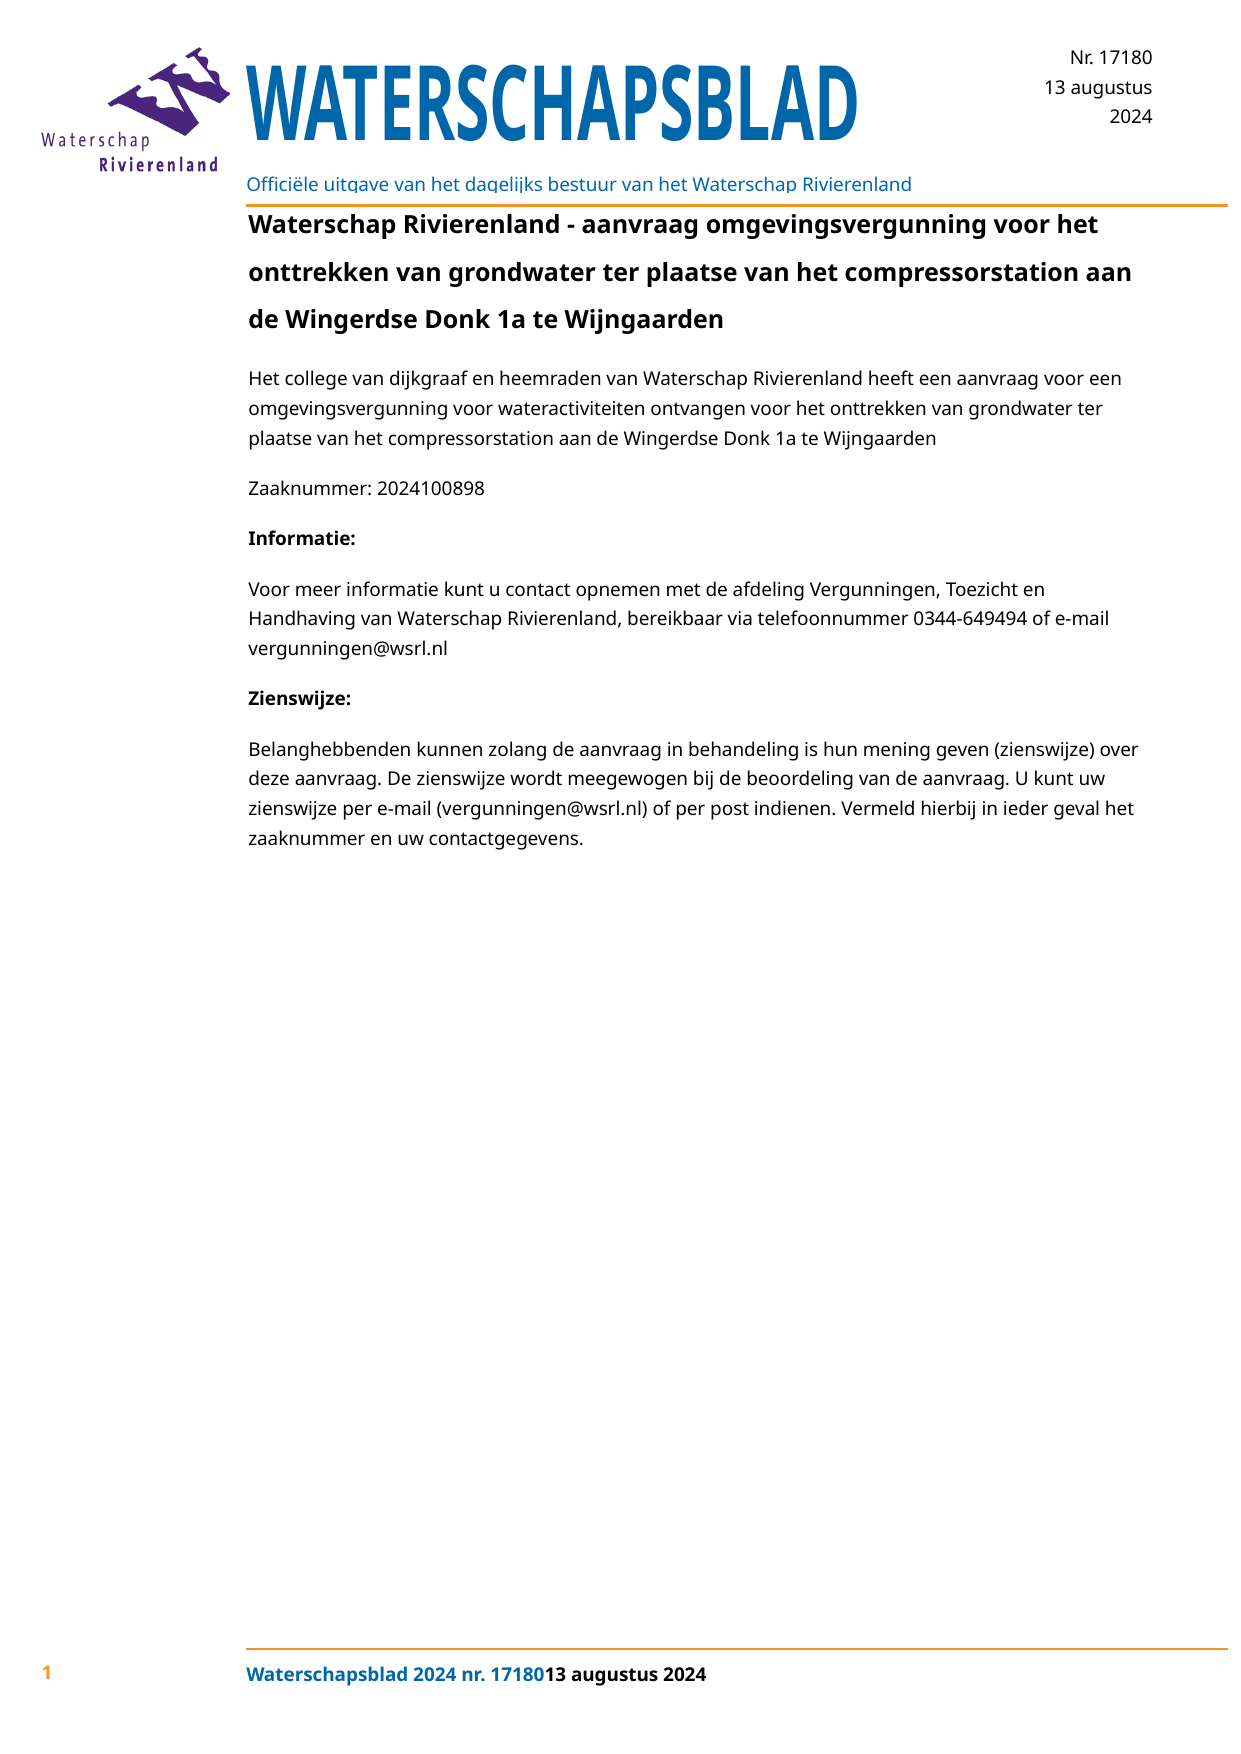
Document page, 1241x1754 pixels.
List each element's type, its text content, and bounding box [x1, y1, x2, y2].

text Voor meer informatie kunt u contact opnemen met de afdeling Vergunningen, Toezicht en Handhaving van Waterschap Rivierenland, bereikbaar via telefoonnummer 0344-649494 of e-mail vergunningen@wsrl.nl [248, 576, 1152, 661]
text Belanghebbenden kunnen zolang de aanvraag in behandeling is hun mening geven (zienswijze) over deze aanvraag. De zienswijze wordt meegewogen bij de beoordeling van de aanvraag. U kunt uw zienswijze per e-mail (vergunningen@wsrl.nl) of per post indienen. Vermeld hierbij in ieder geval het zaaknummer en uw contactgegevens. [248, 736, 1152, 850]
text Het college van dijkgraaf en heemraden van Waterschap Rivierenland heeft een aanvraag voor een omgevingsvergunning voor wateractiviteiten ontvangen voor het onttrekken van grondwater ter plaatse van het compressorstation aan de Wingerdse Donk 1a te Wijngaarden [248, 366, 1152, 450]
text Waterschap Rivierenland - aanvraag omgevingsvergunning voor het onttrekken van grondwater ter plaatse van het compressorstation aan de Wingerdse Donk 1a te Wijngaarden [248, 207, 1152, 336]
text Informatie: [248, 526, 1152, 551]
text Zienswijze: [248, 686, 1152, 711]
text Zaaknummer: 2024100898 [248, 475, 1152, 501]
picture [41, 47, 231, 172]
